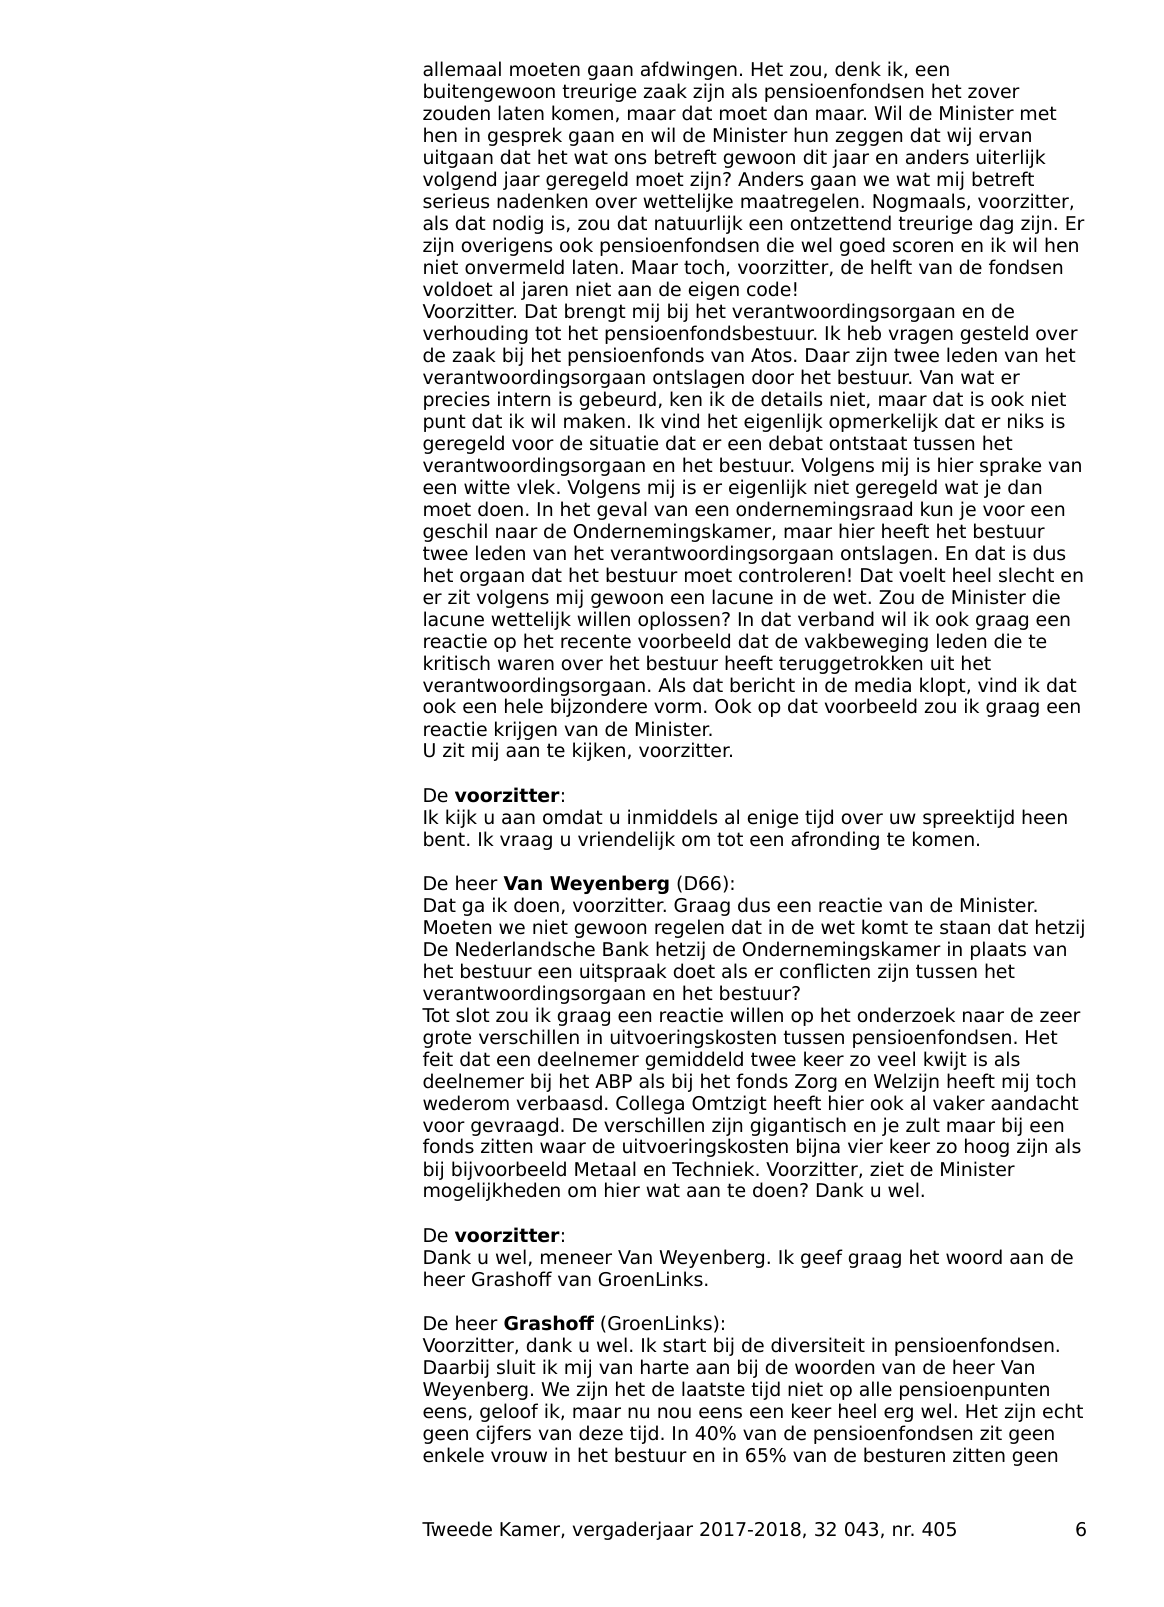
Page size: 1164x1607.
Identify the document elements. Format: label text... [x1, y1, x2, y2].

text Ik kijk u aan omdat u inmiddels al enige tijd over uw spreektijd heen bent. Ik vraag u vriendelijk om tot een afronding te komen. [422, 807, 1087, 851]
text De heer Van Weyenberg (D66): [422, 873, 1087, 895]
text Tot slot zou ik graag een reactie willen op het onderzoek naar de zeer grote verschillen in uitvoeringskosten tussen pensioenfondsen. Het feit dat een deelnemer gemiddeld twee keer zo veel kwijt is als deelnemer bij het ABP als bij het fonds Zorg en Welzijn heeft mij toch wederom verbaasd. Collega Omtzigt heeft hier ook al vaker aandacht voor gevraagd. De verschillen zijn gigantisch en je zult maar bij een fonds zitten waar de uitvoeringskosten bijna vier keer zo hoog zijn als bij bijvoorbeeld Metaal en Techniek. Voorzitter, ziet de Minister mogelijkheden om hier wat aan te doen? Dank u wel. [422, 1004, 1087, 1202]
text De heer Grashoff (GroenLinks): [422, 1313, 1087, 1335]
text Dank u wel, meneer Van Weyenberg. Ik geef graag het woord aan de heer Grashoff van GroenLinks. [422, 1247, 1087, 1291]
text U zit mij aan te kijken, voorzitter. [422, 740, 1087, 762]
text De voorzitter: [422, 784, 1087, 807]
text De voorzitter: [422, 1224, 1087, 1247]
text Voorzitter. Dat brengt mij bij het verantwoordingsorgaan en de verhouding tot het pensioenfondsbestuur. Ik heb vragen gesteld over de zaak bij het pensioenfonds van Atos. Daar zijn twee leden van het verantwoordingsorgaan ontslagen door het bestuur. Van wat er precies intern is gebeurd, ken ik de details niet, maar dat is ook niet punt dat ik wil maken. Ik vind het eigenlijk opmerkelijk dat er niks is geregeld voor de situatie dat er een debat ontstaat tussen het verantwoordingsorgaan en het bestuur. Volgens mij is hier sprake van een witte vlek. Volgens mij is er eigenlijk niet geregeld wat je dan moet doen. In het geval van een ondernemingsraad kun je voor een geschil naar de Ondernemingskamer, maar hier heeft het bestuur twee leden van het verantwoordingsorgaan ontslagen. En dat is dus het orgaan dat het bestuur moet controleren! Dat voelt heel slecht en er zit volgens mij gewoon een lacune in de wet. Zou de Minister die lacune wettelijk willen oplossen? In dat verband wil ik ook graag een reactie op het recente voorbeeld dat de vakbeweging leden die te kritisch waren over het bestuur heeft teruggetrokken uit het verantwoordingsorgaan. Als dat bericht in de media klopt, vind ik dat ook een hele bijzondere vorm. Ook op dat voorbeeld zou ik graag een reactie krijgen van de Minister. [422, 301, 1087, 740]
text Voorzitter, dank u wel. Ik start bij de diversiteit in pensioenfondsen. Daarbij sluit ik mij van harte aan bij de woorden van de heer Van Weyenberg. We zijn het de laatste tijd niet op alle pensioenpunten eens, geloof ik, maar nu nou eens een keer heel erg wel. Het zijn echt geen cijfers van deze tijd. In 40% van de pensioenfondsen zit geen enkele vrouw in het bestuur en in 65% van de besturen zitten geen [422, 1335, 1087, 1467]
text Dat ga ik doen, voorzitter. Graag dus een reactie van de Minister. Moeten we niet gewoon regelen dat in de wet komt te staan dat hetzij De Nederlandsche Bank hetzij de Ondernemingskamer in plaats van het bestuur een uitspraak doet als er conflicten zijn tussen het verantwoordingsorgaan en het bestuur? [422, 895, 1087, 1004]
text allemaal moeten gaan afdwingen. Het zou, denk ik, een buitengewoon treurige zaak zijn als pensioenfondsen het zover zouden laten komen, maar dat moet dan maar. Wil de Minister met hen in gesprek gaan en wil de Minister hun zeggen dat wij ervan uitgaan dat het wat ons betreft gewoon dit jaar en anders uiterlijk volgend jaar geregeld moet zijn? Anders gaan we wat mij betreft serieus nadenken over wettelijke maatregelen. Nogmaals, voorzitter, als dat nodig is, zou dat natuurlijk een ontzettend treurige dag zijn. Er zijn overigens ook pensioenfondsen die wel goed scoren en ik wil hen niet onvermeld laten. Maar toch, voorzitter, de helft van de fondsen voldoet al jaren niet aan de eigen code! [422, 59, 1087, 301]
